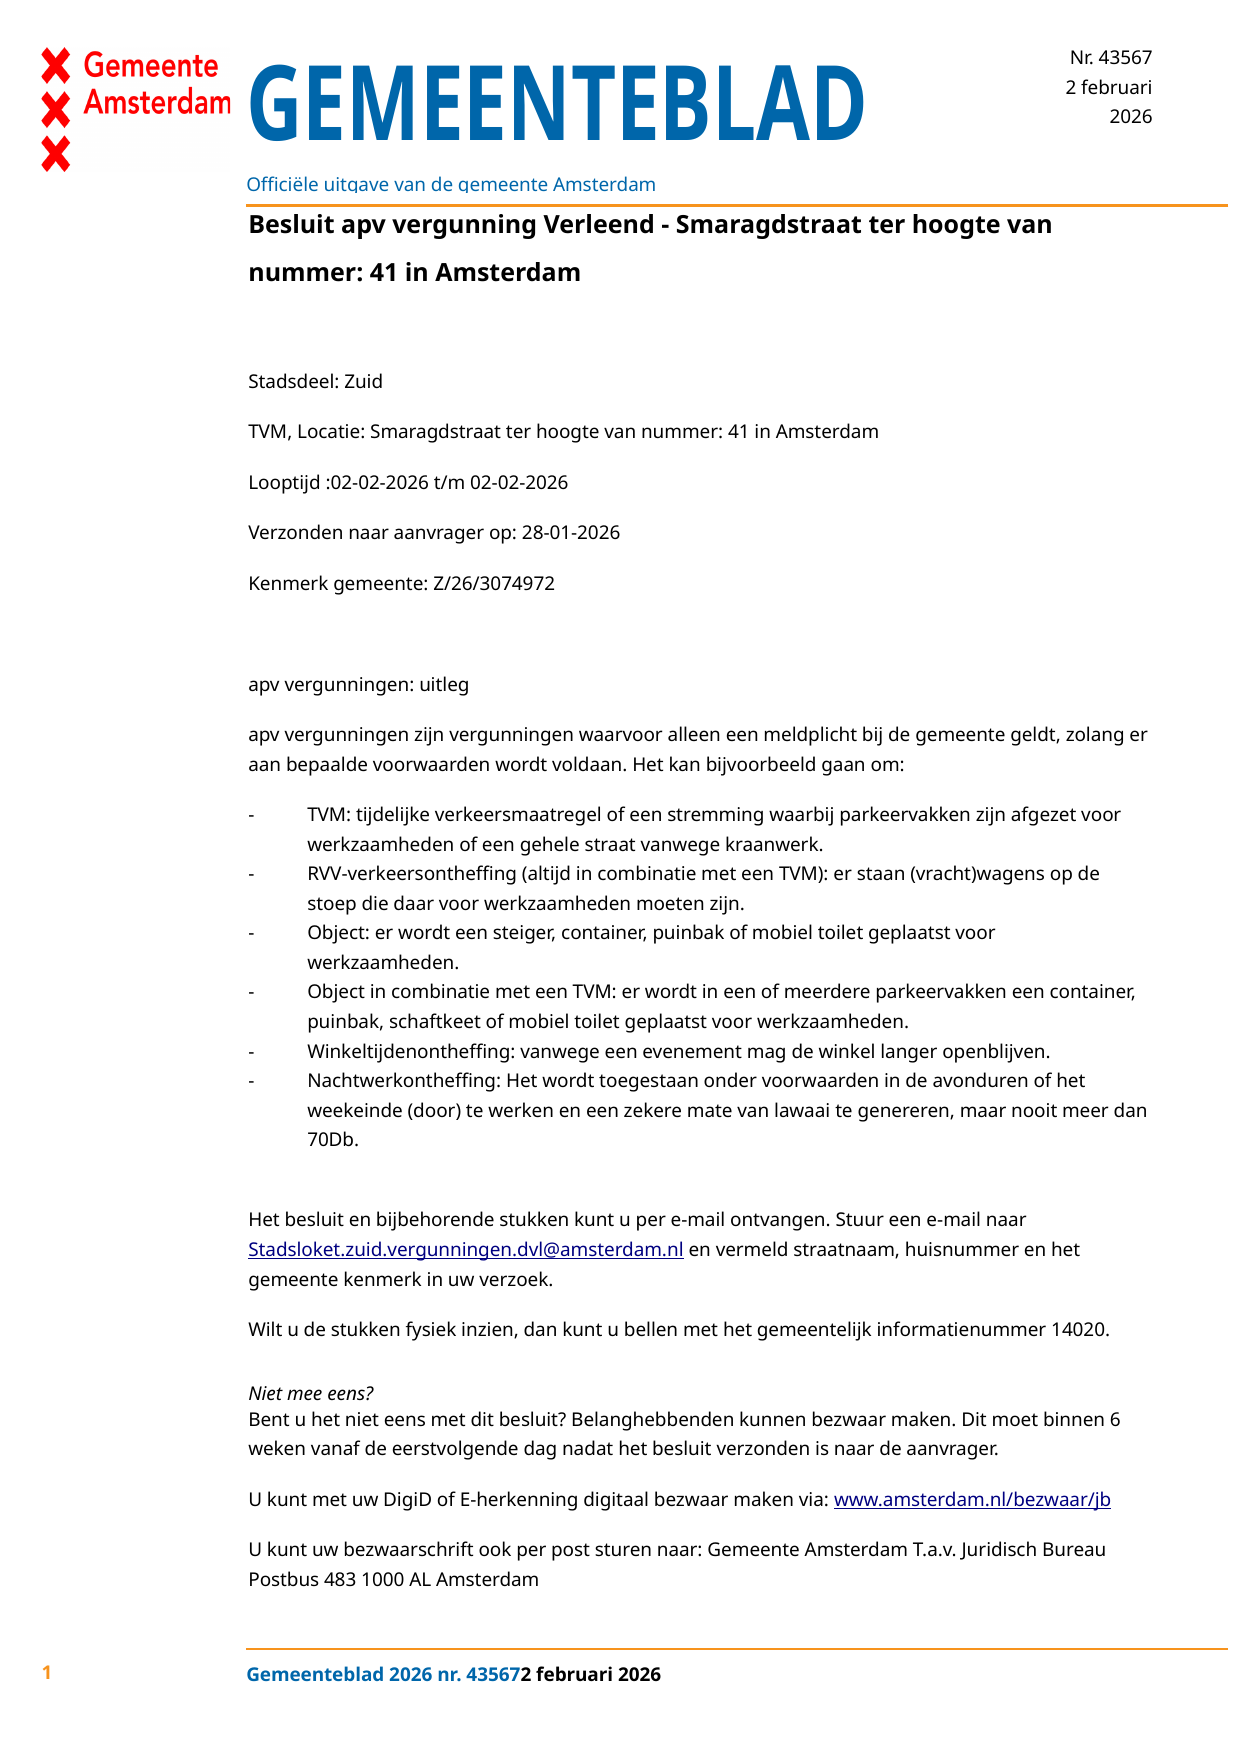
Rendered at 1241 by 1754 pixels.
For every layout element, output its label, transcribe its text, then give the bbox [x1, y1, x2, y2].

text U kunt met uw DigiD of E-herkenning digitaal bezwaar maken via: www.amsterdam.nl/bezwaar/jb [248, 1486, 1152, 1512]
text Besluit apv vergunning Verleend - Smaragdstraat ter hoogte van nummer: 41 in Amsterdam [248, 207, 1152, 288]
list Object: er wordt een steiger, container, puinbak of mobiel toilet geplaatst voor werkzaamheden. [248, 919, 1152, 975]
list Object in combinatie met een TVM: er wordt in een of meerdere parkeervakken een container, puinbak, schaftkeet of mobiel toilet geplaatst voor werkzaamheden. [248, 979, 1152, 1034]
text U kunt uw bezwaarschrift ook per post sturen naar: Gemeente Amsterdam T.a.v. Juridisch Bureau Postbus 483 1000 AL Amsterdam [248, 1536, 1152, 1592]
list Nachtwerkontheffing: Het wordt toegestaan onder voorwaarden in de avonduren of het weekeinde (door) te werken en een zekere mate van lawaai te genereren, maar nooit meer dan 70Db. [248, 1067, 1152, 1152]
list Winkeltijdenontheffing: vanwege een evenement mag de winkel langer openblijven. [248, 1038, 1152, 1064]
text Bent u het niet eens met dit besluit? Belanghebbenden kunnen bezwaar maken. Dit moet binnen 6 weken vanaf de eerstvolgende dag nadat het besluit verzonden is naar de aanvrager. [248, 1406, 1152, 1461]
list RVV-verkeersontheffing (altijd in combinatie met een TVM): er staan (vracht)wagens op de stoep die daar voor werkzaamheden moeten zijn. [248, 860, 1152, 916]
text Stadsdeel: Zuid [248, 368, 1152, 394]
text Looptijd :02-02-2026 t/m 02-02-2026 [248, 469, 1152, 495]
text TVM, Locatie: Smaragdstraat ter hoogte van nummer: 41 in Amsterdam [248, 419, 1152, 444]
text Het besluit en bijbehorende stukken kunt u per e-mail ontvangen. Stuur een e-mail naar Stadsloket.zuid.vergunningen.dvl@amsterdam.nl en vermeld straatnaam, huisnummer en het gemeente kenmerk in uw verzoek. [248, 1207, 1152, 1292]
picture [41, 47, 231, 172]
list TVM: tijdelijke verkeersmaatregel of een stremming waarbij parkeervakken zijn afgezet voor werkzaamheden of een gehele straat vanwege kraanwerk. [248, 801, 1152, 857]
text Kenmerk gemeente: Z/26/3074972 [248, 570, 1152, 596]
text Verzonden naar aanvrager op: 28-01-2026 [248, 519, 1152, 545]
text Wilt u de stukken fysiek inzien, dan kunt u bellen met het gemeentelijk informatienummer 14020. [248, 1316, 1152, 1342]
text apv vergunningen zijn vergunningen waarvoor alleen een meldplicht bij de gemeente geldt, zolang er aan bepaalde voorwaarden wordt voldaan. Het kan bijvoorbeeld gaan om: [248, 721, 1152, 777]
text apv vergunningen: uitleg [248, 671, 1152, 697]
text Niet mee eens? [248, 1380, 1152, 1406]
